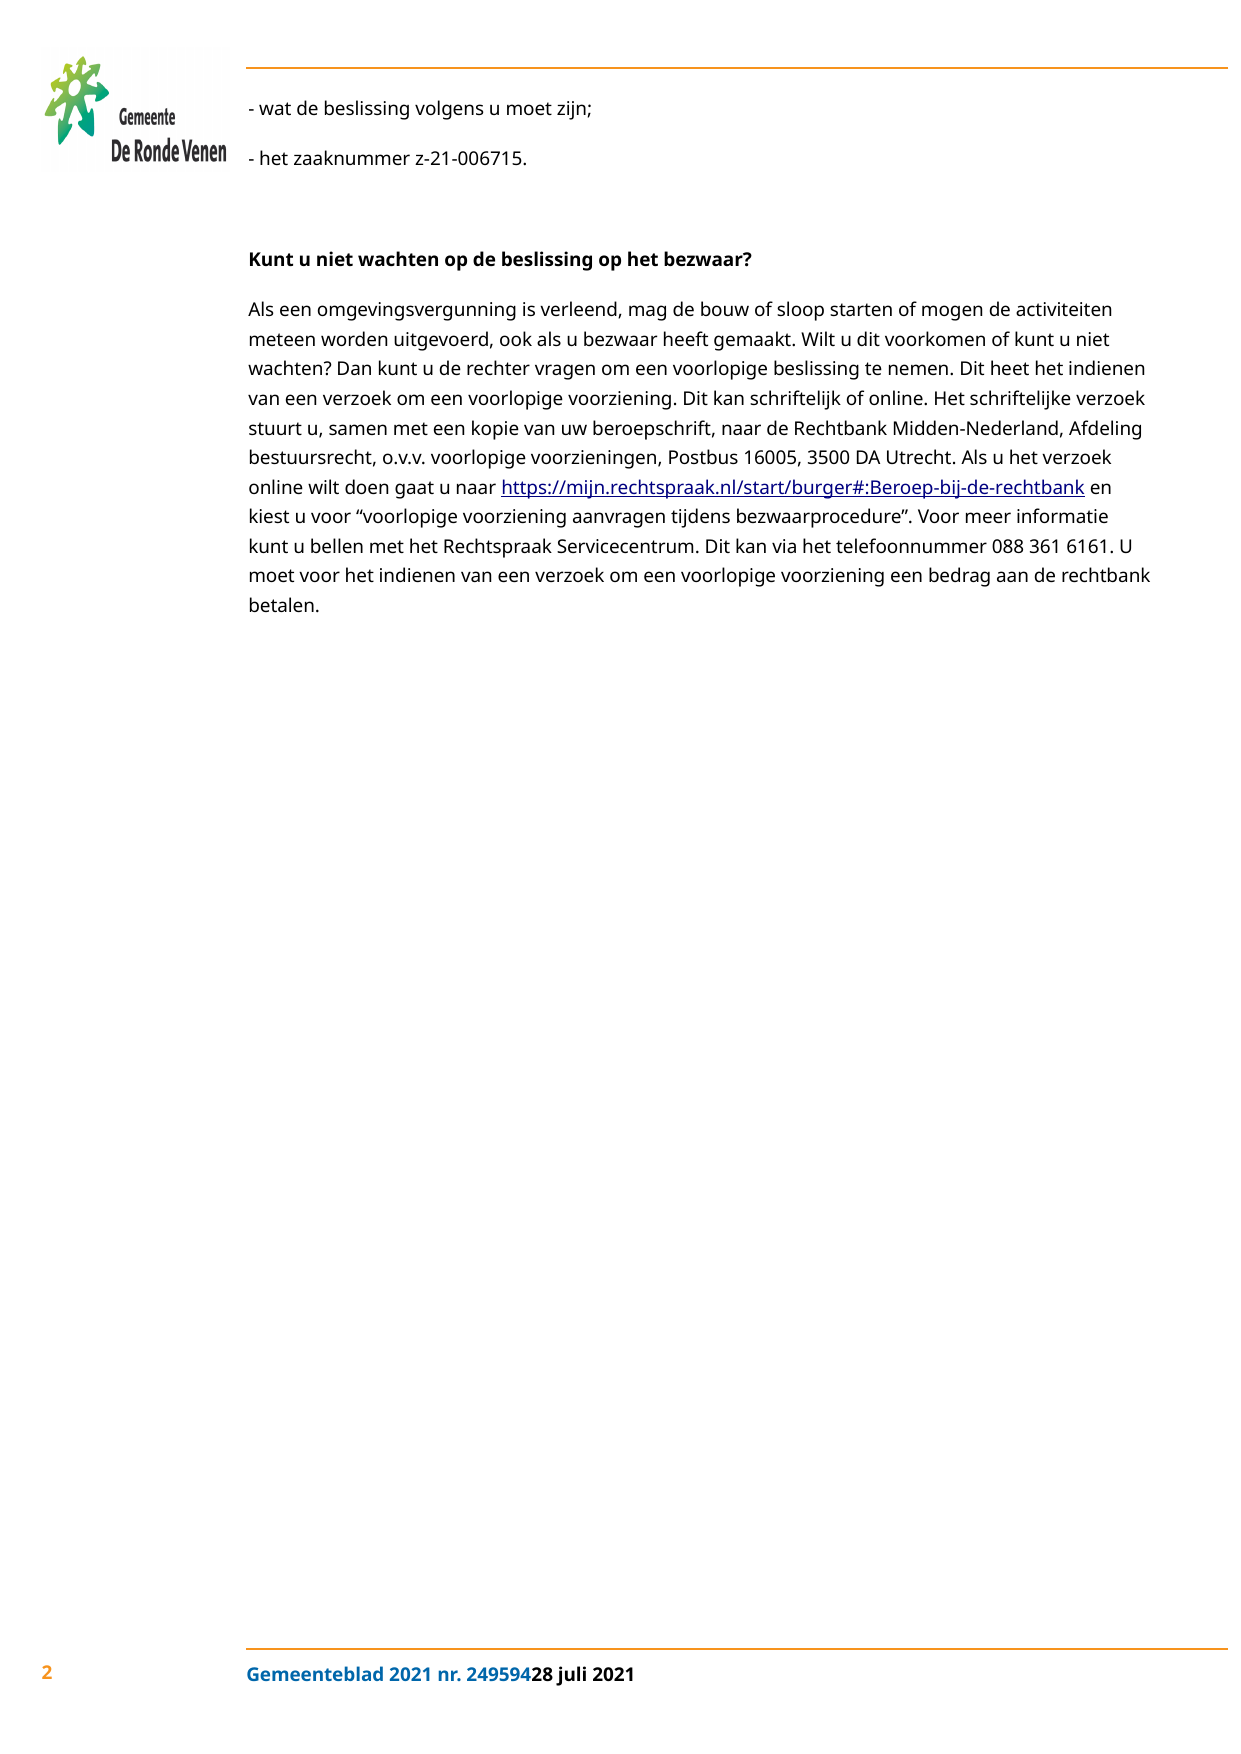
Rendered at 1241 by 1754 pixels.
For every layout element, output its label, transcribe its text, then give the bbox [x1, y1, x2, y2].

picture [41, 47, 231, 172]
text - wat de beslissing volgens u moet zijn; [248, 95, 1152, 121]
text - het zaaknummer z-21-006715. [248, 145, 1152, 171]
text Kunt u niet wachten op de beslissing op het bezwaar? [248, 246, 1152, 272]
text Als een omgevingsvergunning is verleend, mag de bouw of sloop starten of mogen de activiteiten meteen worden uitgevoerd, ook als u bezwaar heeft gemaakt. Wilt u dit voorkomen of kunt u niet wachten? Dan kunt u de rechter vragen om een voorlopige beslissing te nemen. Dit heet het indienen van een verzoek om een voorlopige voorziening. Dit kan schriftelijk of online. Het schriftelijke verzoek stuurt u, samen met een kopie van uw beroepschrift, naar de Rechtbank Midden-Nederland, Afdeling bestuursrecht, o.v.v. voorlopige voorzieningen, Postbus 16005, 3500 DA Utrecht. Als u het verzoek online wilt doen gaat u naar https://mijn.rechtspraak.nl/start/burger#:Beroep-bij-de-rechtbank en kiest u voor “voorlopige voorziening aanvragen tijdens bezwaarprocedure”. Voor meer informatie kunt u bellen met het Rechtspraak Servicecentrum. Dit kan via het telefoonnummer 088 361 6161. U moet voor het indienen van een verzoek om een voorlopige voorziening een bedrag aan de rechtbank betalen. [248, 296, 1152, 618]
